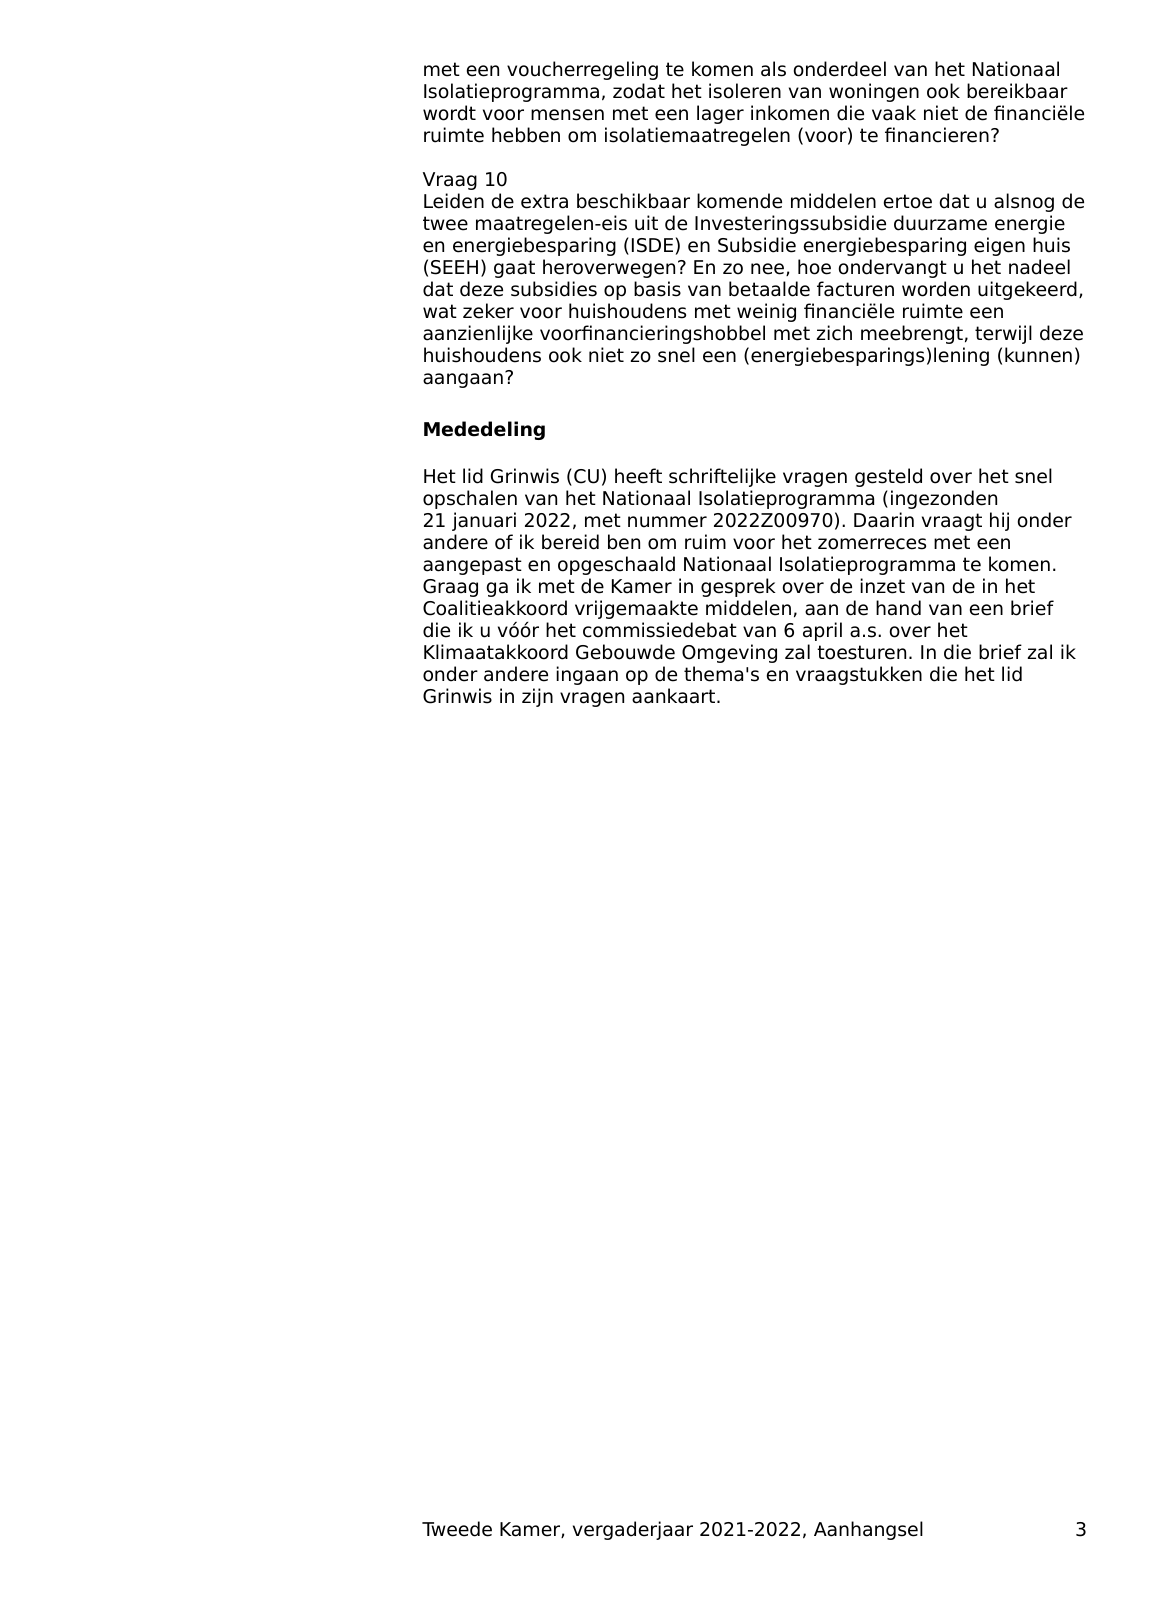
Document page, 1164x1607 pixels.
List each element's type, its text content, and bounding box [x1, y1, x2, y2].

text met een voucherregeling te komen als onderdeel van het Nationaal Isolatieprogramma, zodat het isoleren van woningen ook bereikbaar wordt voor mensen met een lager inkomen die vaak niet de financiële ruimte hebben om isolatiemaatregelen (voor) te financieren? [422, 59, 1087, 147]
subtitle Mededeling [422, 419, 1087, 441]
text Het lid Grinwis (CU) heeft schriftelijke vragen gesteld over het snel opschalen van het Nationaal Isolatieprogramma (ingezonden 21 januari 2022, met nummer 2022Z00970). Daarin vraagt hij onder andere of ik bereid ben om ruim voor het zomerreces met een aangepast en opgeschaald Nationaal Isolatieprogramma te komen. Graag ga ik met de Kamer in gesprek over de inzet van de in het Coalitieakkoord vrijgemaakte middelen, aan de hand van een brief die ik u vóór het commissiedebat van 6 april a.s. over het Klimaatakkoord Gebouwde Omgeving zal toesturen. In die brief zal ik onder andere ingaan op de thema's en vraagstukken die het lid Grinwis in zijn vragen aankaart. [422, 466, 1087, 708]
text Leiden de extra beschikbaar komende middelen ertoe dat u alsnog de twee maatregelen-eis uit de Investeringssubsidie duurzame energie en energiebesparing (ISDE) en Subsidie energiebesparing eigen huis (SEEH) gaat heroverwegen? En zo nee, hoe ondervangt u het nadeel dat deze subsidies op basis van betaalde facturen worden uitgekeerd, wat zeker voor huishoudens met weinig financiële ruimte een aanzienlijke voorfinancieringshobbel met zich meebrengt, terwijl deze huishoudens ook niet zo snel een (energiebesparings)lening (kunnen) aangaan? [422, 191, 1087, 389]
text Vraag 10 [422, 169, 1087, 191]
